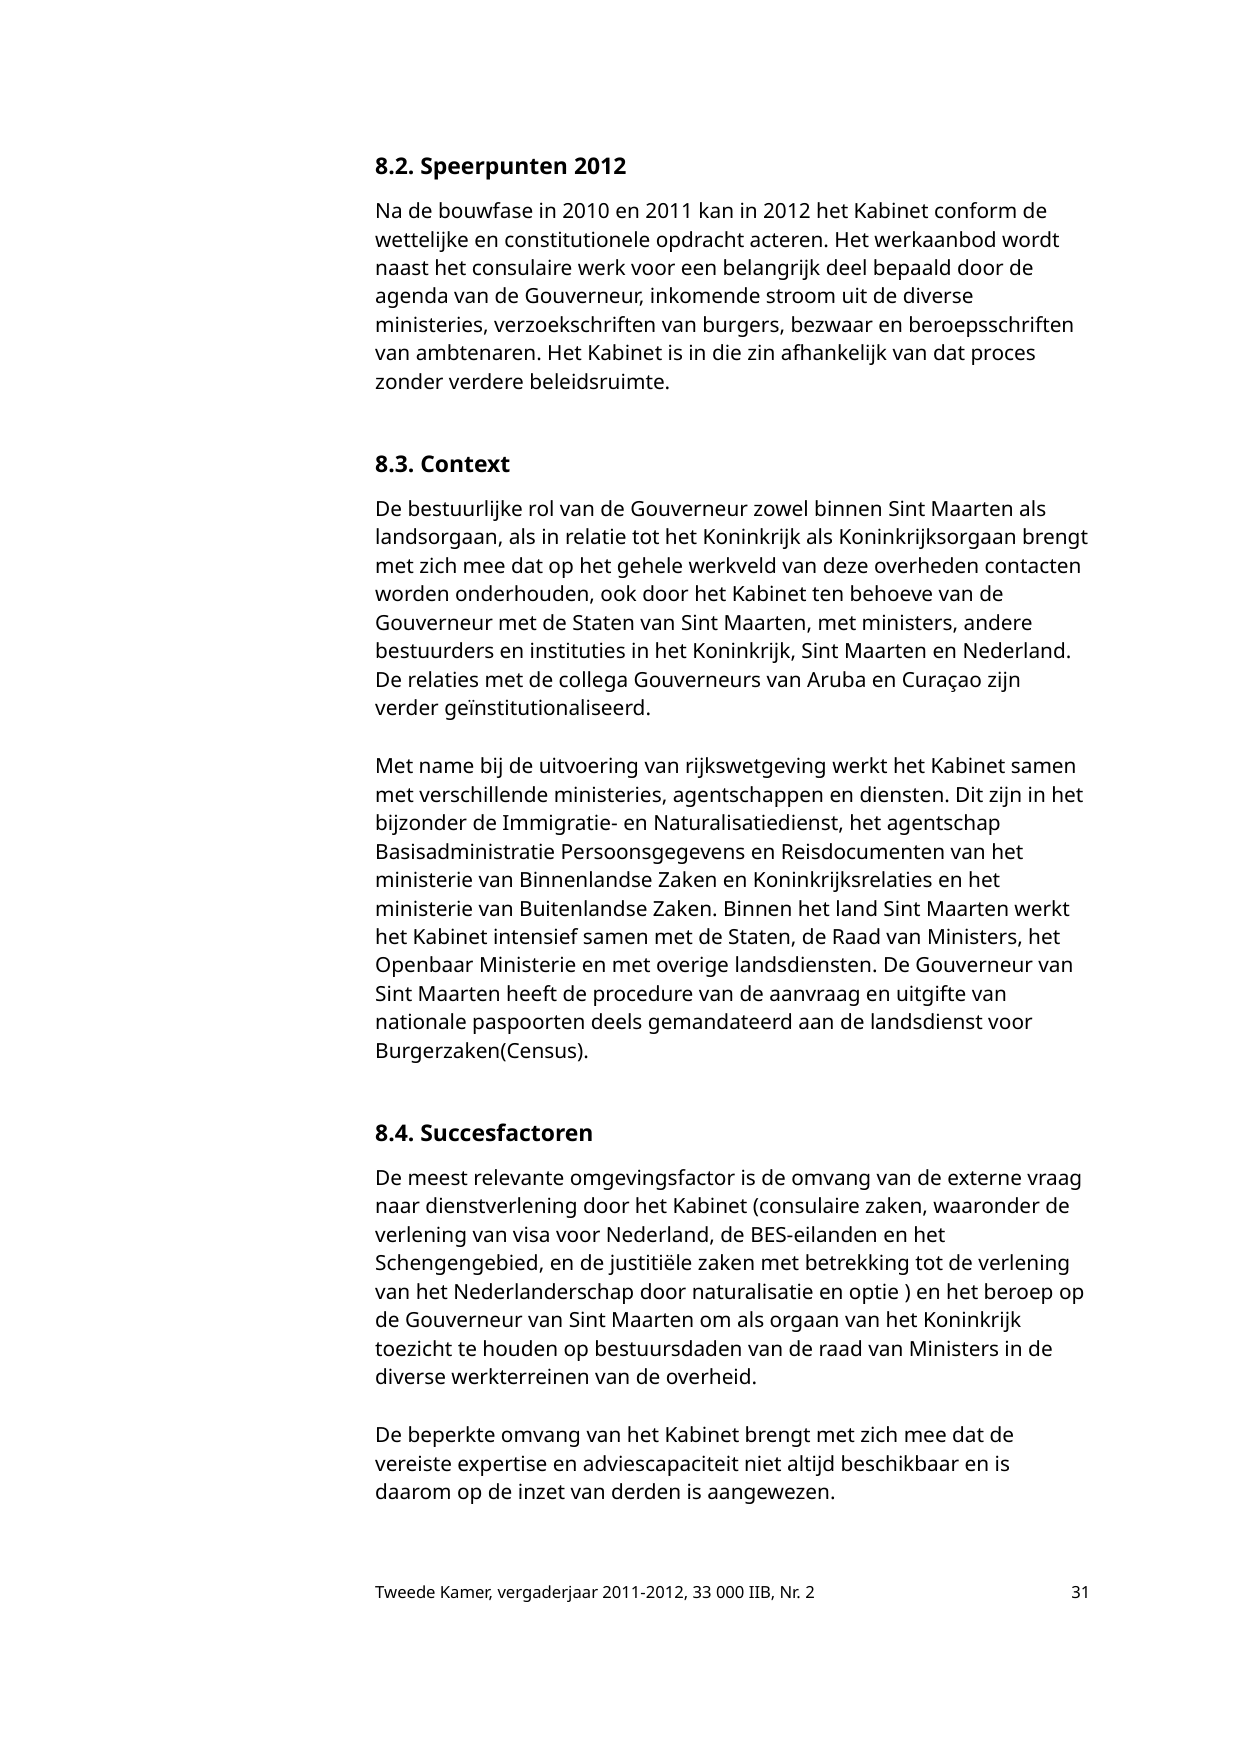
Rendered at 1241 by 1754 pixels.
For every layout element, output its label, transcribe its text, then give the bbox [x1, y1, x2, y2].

text De meest relevante omgevingsfactor is de omvang van de externe vraag naar dienstverlening door het Kabinet (consulaire zaken, waaronder de verlening van visa voor Nederland, de BES-eilanden en het Schengengebied, en de justitiële zaken met betrekking tot de verlening van het Nederlanderschap door naturalisatie en optie ) en het beroep op de Gouverneur van Sint Maarten om als orgaan van het Koninkrijk toezicht te houden op bestuursdaden van de raad van Ministers in de diverse werkterreinen van de overheid. [375, 1163, 1090, 1391]
text De bestuurlijke rol van de Gouverneur zowel binnen Sint Maarten als landsorgaan, als in relatie tot het Koninkrijk als Koninkrijksorgaan brengt met zich mee dat op het gehele werkveld van deze overheden contacten worden onderhouden, ook door het Kabinet ten behoeve van de Gouverneur met de Staten van Sint Maarten, met ministers, andere bestuurders en instituties in het Koninkrijk, Sint Maarten en Nederland. De relaties met de collega Gouverneurs van Aruba en Curaçao zijn verder geïnstitutionaliseerd. [375, 494, 1090, 722]
subtitle 8.4. Succesfactoren [375, 1117, 1090, 1148]
subtitle 8.2. Speerpunten 2012 [375, 150, 1090, 181]
text Met name bij de uitvoering van rijkswetgeving werkt het Kabinet samen met verschillende ministeries, agentschappen en diensten. Dit zijn in het bijzonder de Immigratie- en Naturalisatiedienst, het agentschap Basisadministratie Persoonsgegevens en Reisdocumenten van het ministerie van Binnenlandse Zaken en Koninkrijksrelaties en het ministerie van Buitenlandse Zaken. Binnen het land Sint Maarten werkt het Kabinet intensief samen met de Staten, de Raad van Ministers, het Openbaar Ministerie en met overige landsdiensten. De Gouverneur van Sint Maarten heeft de procedure van de aanvraag en uitgifte van nationale paspoorten deels gemandateerd aan de landsdienst voor Burgerzaken(Census). [375, 752, 1090, 1064]
text Na de bouwfase in 2010 en 2011 kan in 2012 het Kabinet conform de wettelijke en constitutionele opdracht acteren. Het werkaanbod wordt naast het consulaire werk voor een belangrijk deel bepaald door de agenda van de Gouverneur, inkomende stroom uit de diverse ministeries, verzoekschriften van burgers, bezwaar en beroepsschriften van ambtenaren. Het Kabinet is in die zin afhankelijk van dat proces zonder verdere beleidsruimte. [375, 196, 1090, 395]
subtitle 8.3. Context [375, 448, 1090, 479]
text De beperkte omvang van het Kabinet brengt met zich mee dat de vereiste expertise en adviescapaciteit niet altijd beschikbaar en is daarom op de inzet van derden is aangewezen. [375, 1421, 1090, 1506]
